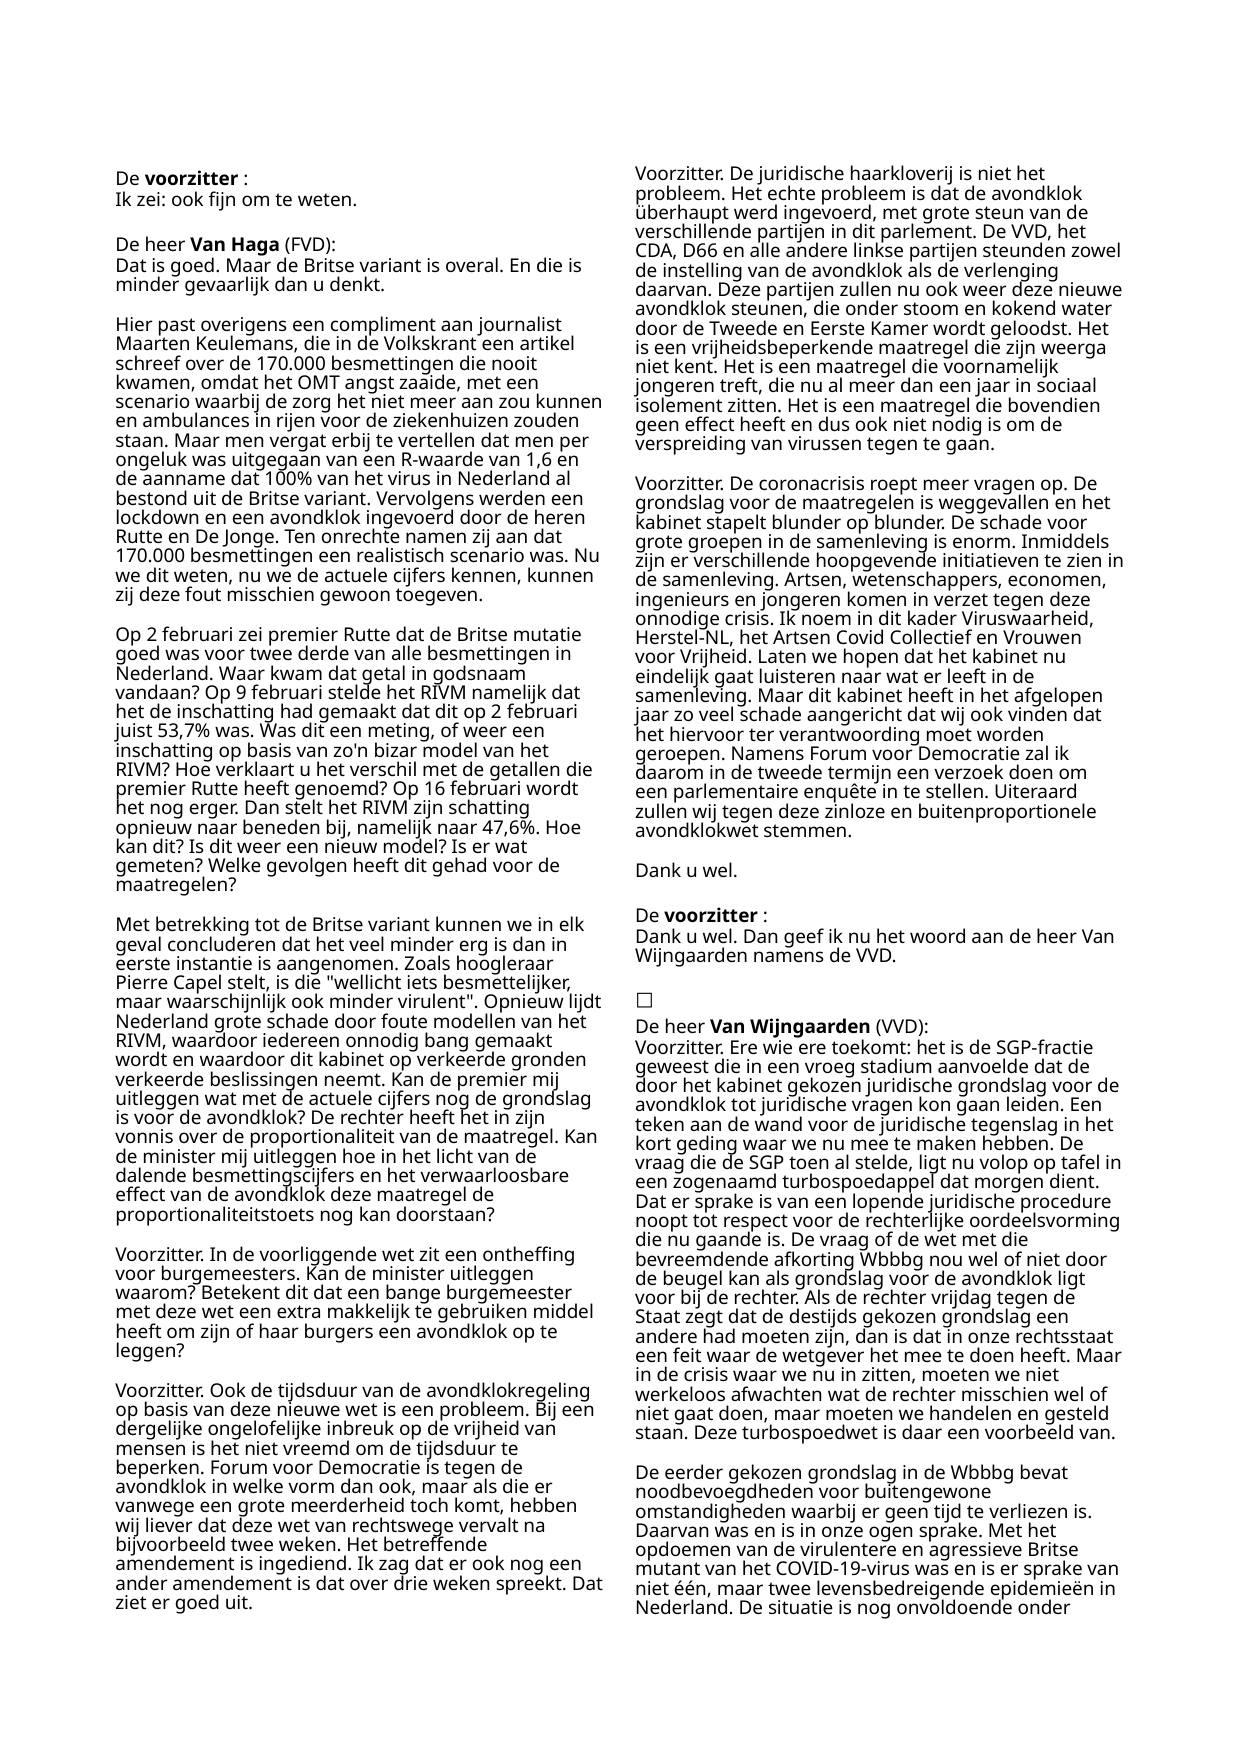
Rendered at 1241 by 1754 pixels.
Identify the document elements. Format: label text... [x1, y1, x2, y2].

text De voorzitter : [635, 902, 1125, 928]
text Voorzitter. Ere wie ere toekomt: het is de SGP-fractie geweest die in een vroeg stadium aanvoelde dat de door het kabinet gekozen juridische grondslag voor de avondklok tot juridische vragen kon gaan leiden. Een teken aan de wand voor de juridische tegenslag in het kort geding waar we nu mee te maken hebben. De vraag die de SGP toen al stelde, ligt nu volop op tafel in een zogenaamd turbospoedappel dat morgen dient. Dat er sprake is van een lopende juridische procedure noopt tot respect voor de rechterlijke oordeelsvorming die nu gaande is. De vraag of de wet met die bevreemdende afkorting Wbbbg nou wel of niet door de beugel kan als grondslag voor de avondklok ligt voor bij de rechter. Als de rechter vrijdag tegen de Staat zegt dat de destijds gekozen grondslag een andere had moeten zijn, dan is dat in onze rechtsstaat een feit waar de wetgever het mee te doen heeft. Maar in de crisis waar we nu in zitten, moeten we niet werkeloos afwachten wat de rechter misschien wel of niet gaat doen, maar moeten we handelen en gesteld staan. Deze turbospoedwet is daar een voorbeeld van. [635, 1039, 1125, 1443]
text ⬜ [635, 987, 1125, 1013]
text Voorzitter. De juridische haarkloverij is niet het probleem. Het echte probleem is dat de avondklok überhaupt werd ingevoerd, met grote steun van de verschillende partijen in dit parlement. De VVD, het CDA, D66 en alle andere linkse partijen steunden zowel de instelling van de avondklok als de verlenging daarvan. Deze partijen zullen nu ook weer deze nieuwe avondklok steunen, die onder stoom en kokend water door de Tweede en Eerste Kamer wordt geloodst. Het is een vrijheidsbeperkende maatregel die zijn weerga niet kent. Het is een maatregel die voornamelijk jongeren treft, die nu al meer dan een jaar in sociaal isolement zitten. Het is een maatregel die bovendien geen effect heeft en dus ook niet nodig is om de verspreiding van virussen tegen te gaan. [635, 165, 1125, 454]
text Hier past overigens een compliment aan journalist Maarten Keulemans, die in de Volkskrant een artikel schreef over de 170.000 besmettingen die nooit kwamen, omdat het OMT angst zaaide, met een scenario waarbij de zorg het niet meer aan zou kunnen en ambulances in rijen voor de ziekenhuizen zouden staan. Maar men vergat erbij te vertellen dat men per ongeluk was uitgegaan van een R-waarde van 1,6 en de aanname dat 100% van het virus in Nederland al bestond uit de Britse variant. Vervolgens werden een lockdown en een avondklok ingevoerd door de heren Rutte en De Jonge. Ten onrechte namen zij aan dat 170.000 besmettingen een realistisch scenario was. Nu we dit weten, nu we de actuele cijfers kennen, kunnen zij deze fout misschien gewoon toegeven. [115, 316, 605, 605]
text Voorzitter. In de voorliggende wet zit een ontheffing voor burgemeesters. Kan de minister uitleggen waarom? Betekent dit dat een bange burgemeester met deze wet een extra makkelijk te gebruiken middel heeft om zijn of haar burgers een avondklok op te leggen? [115, 1246, 605, 1361]
text De heer Van Wijngaarden (VVD): [635, 1013, 1125, 1039]
text Ik zei: ook fijn om te weten. [115, 191, 605, 210]
text Met betrekking tot de Britse variant kunnen we in elk geval concluderen dat het veel minder erg is dan in eerste instantie is aangenomen. Zoals hoogleraar Pierre Capel stelt, is die "wellicht iets besmettelijker, maar waarschijnlijk ook minder virulent". Opnieuw lijdt Nederland grote schade door foute modellen van het RIVM, waardoor iedereen onnodig bang gemaakt wordt en waardoor dit kabinet op verkeerde gronden verkeerde beslissingen neemt. Kan de premier mij uitleggen wat met de actuele cijfers nog de grondslag is voor de avondklok? De rechter heeft het in zijn vonnis over de proportionaliteit van de maatregel. Kan de minister mij uitleggen hoe in het licht van de dalende besmettingscijfers en het verwaarloosbare effect van de avondklok deze maatregel de proportionaliteitstoets nog kan doorstaan? [115, 916, 605, 1225]
text De eerder gekozen grondslag in de Wbbbg bevat noodbevoegdheden voor buitengewone omstandigheden waarbij er geen tijd te verliezen is. Daarvan was en is in onze ogen sprake. Met het opdoemen van de virulentere en agressieve Britse mutant van het COVID-19-virus was en is er sprake van niet één, maar twee levensbedreigende epidemieën in Nederland. De situatie is nog onvoldoende onder [635, 1464, 1125, 1618]
text De voorzitter : [115, 165, 605, 191]
text Voorzitter. Ook de tijdsduur van de avondklokregeling op basis van deze nieuwe wet is een probleem. Bij een dergelijke ongelofelijke inbreuk op de vrijheid van mensen is het niet vreemd om de tijdsduur te beperken. Forum voor Democratie is tegen de avondklok in welke vorm dan ook, maar als die er vanwege een grote meerderheid toch komt, hebben wij liever dat deze wet van rechtswege vervalt na bijvoorbeeld twee weken. Het betreffende amendement is ingediend. Ik zag dat er ook nog een ander amendement is dat over drie weken spreekt. Dat ziet er goed uit. [115, 1382, 605, 1613]
text De heer Van Haga (FVD): [115, 231, 605, 257]
text Dank u wel. [635, 862, 1125, 881]
text Op 2 februari zei premier Rutte dat de Britse mutatie goed was voor twee derde van alle besmettingen in Nederland. Waar kwam dat getal in godsnaam vandaan? Op 9 februari stelde het RIVM namelijk dat het de inschatting had gemaakt dat dit op 2 februari juist 53,7% was. Was dit een meting, of weer een inschatting op basis van zo'n bizar model van het RIVM? Hoe verklaart u het verschil met de getallen die premier Rutte heeft genoemd? Op 16 februari wordt het nog erger. Dan stelt het RIVM zijn schatting opnieuw naar beneden bij, namelijk naar 47,6%. Hoe kan dit? Is dit weer een nieuw model? Is er wat gemeten? Welke gevolgen heeft dit gehad voor de maatregelen? [115, 626, 605, 896]
text Dat is goed. Maar de Britse variant is overal. En die is minder gevaarlijk dan u denkt. [115, 257, 605, 295]
text Dank u wel. Dan geef ik nu het woord aan de heer Van Wijngaarden namens de VVD. [635, 928, 1125, 966]
text Voorzitter. De coronacrisis roept meer vragen op. De grondslag voor de maatregelen is weggevallen en het kabinet stapelt blunder op blunder. De schade voor grote groepen in de samenleving is enorm. Inmiddels zijn er verschillende hoopgevende initiatieven te zien in de samenleving. Artsen, wetenschappers, economen, ingenieurs en jongeren komen in verzet tegen deze onnodige crisis. Ik noem in dit kader Viruswaarheid, Herstel-NL, het Artsen Covid Collectief en Vrouwen voor Vrijheid. Laten we hopen dat het kabinet nu eindelijk gaat luisteren naar wat er leeft in de samenleving. Maar dit kabinet heeft in het afgelopen jaar zo veel schade aangericht dat wij ook vinden dat het hiervoor ter verantwoording moet worden geroepen. Namens Forum voor Democratie zal ik daarom in de tweede termijn een verzoek doen om een parlementaire enquête in te stellen. Uiteraard zullen wij tegen deze zinloze en buitenproportionele avondklokwet stemmen. [635, 475, 1125, 841]
